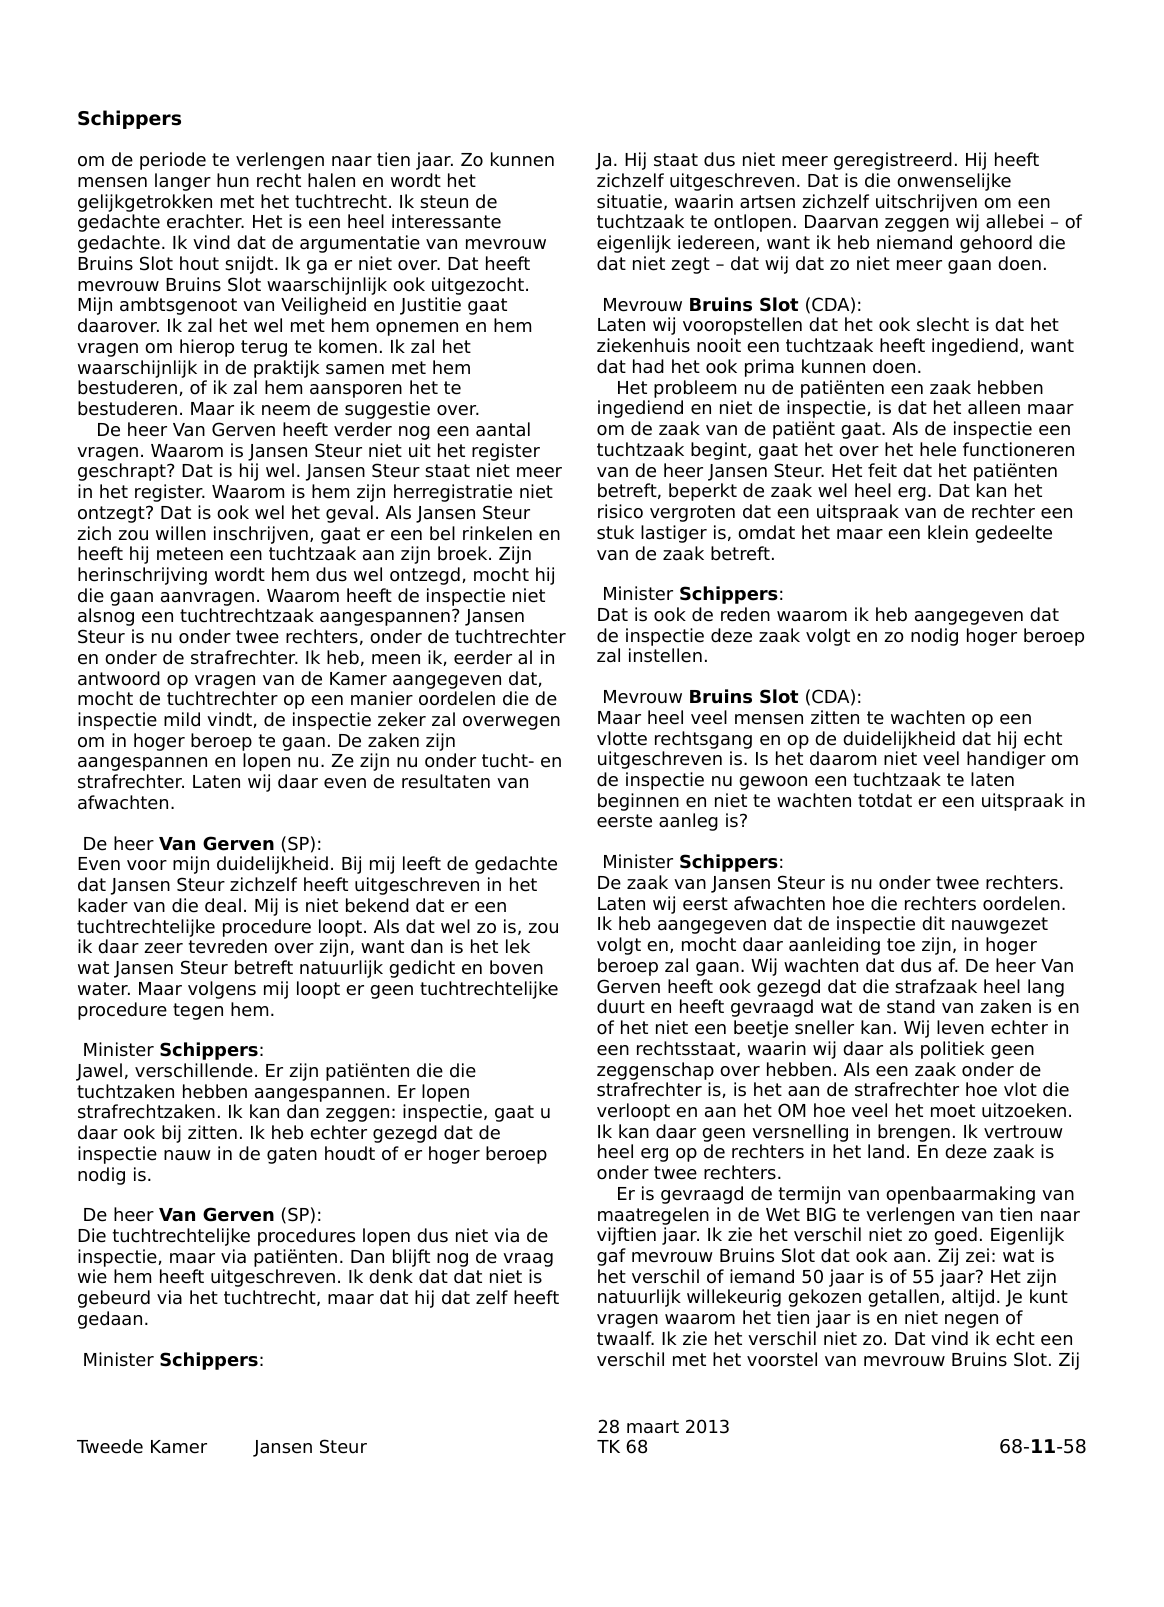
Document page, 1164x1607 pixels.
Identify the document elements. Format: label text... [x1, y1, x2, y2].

text Ja. Hij staat dus niet meer geregistreerd. Hij heeft zichzelf uitgeschreven. Dat is die onwenselijke situatie, waarin artsen zichzelf uitschrijven om een tuchtzaak te ontlopen. Daarvan zeggen wij allebei – of eigenlijk iedereen, want ik heb niemand gehoord die dat niet zegt – dat wij dat zo niet meer gaan doen. [596, 150, 1087, 274]
text Minister Schippers: [77, 1040, 567, 1061]
text Mevrouw Bruins Slot (CDA): [596, 687, 1087, 708]
text Mevrouw Bruins Slot (CDA): [596, 294, 1087, 315]
text Even voor mijn duidelijkheid. Bij mij leeft de gedachte dat Jansen Steur zichzelf heeft uitgeschreven in het kader van die deal. Mij is niet bekend dat er een tuchtrechtelijke procedure loopt. Als dat wel zo is, zou ik daar zeer tevreden over zijn, want dan is het lek wat Jansen Steur betreft natuurlijk gedicht en boven water. Maar volgens mij loopt er geen tuchtrechtelijke procedure tegen hem. [77, 854, 567, 1020]
text Het probleem nu de patiënten een zaak hebben ingediend en niet de inspectie, is dat het alleen maar om de zaak van de patiënt gaat. Als de inspectie een tuchtzaak begint, gaat het over het hele functioneren van de heer Jansen Steur. Het feit dat het patiënten betreft, beperkt de zaak wel heel erg. Dat kan het risico vergroten dat een uitspraak van de rechter een stuk lastiger is, omdat het maar een klein gedeelte van de zaak betreft. [596, 377, 1087, 564]
text Minister Schippers: [596, 584, 1087, 605]
text Er is gevraagd de termijn van openbaarmaking van maatregelen in de Wet BIG te verlengen van tien naar vijftien jaar. Ik zie het verschil niet zo goed. Eigenlijk gaf mevrouw Bruins Slot dat ook aan. Zij zei: wat is het verschil of iemand 50 jaar is of 55 jaar? Het zijn natuurlijk willekeurig gekozen getallen, altijd. Je kunt vragen waarom het tien jaar is en niet negen of twaalf. Ik zie het verschil niet zo. Dat vind ik echt een verschil met het voorstel van mevrouw Bruins Slot. Zij [596, 1184, 1087, 1370]
text De zaak van Jansen Steur is nu onder twee rechters. Laten wij eerst afwachten hoe die rechters oordelen. Ik heb aangegeven dat de inspectie dit nauwgezet volgt en, mocht daar aanleiding toe zijn, in hoger beroep zal gaan. Wij wachten dat dus af. De heer Van Gerven heeft ook gezegd dat die strafzaak heel lang duurt en heeft gevraagd wat de stand van zaken is en of het niet een beetje sneller kan. Wij leven echter in een rechtsstaat, waarin wij daar als politiek geen zeggenschap over hebben. Als een zaak onder de strafrechter is, is het aan de strafrechter hoe vlot die verloopt en aan het OM hoe veel het moet uitzoeken. Ik kan daar geen versnelling in brengen. Ik vertrouw heel erg op de rechters in het land. En deze zaak is onder twee rechters. [596, 873, 1087, 1184]
text Laten wij vooropstellen dat het ook slecht is dat het ziekenhuis nooit een tuchtzaak heeft ingediend, want dat had het ook prima kunnen doen. [596, 315, 1087, 377]
text Dat is ook de reden waarom ik heb aangegeven dat de inspectie deze zaak volgt en zo nodig hoger beroep zal instellen. [596, 605, 1087, 667]
text De heer Van Gerven heeft verder nog een aantal vragen. Waarom is Jansen Steur niet uit het register geschrapt? Dat is hij wel. Jansen Steur staat niet meer in het register. Waarom is hem zijn herregistratie niet ontzegt? Dat is ook wel het geval. Als Jansen Steur zich zou willen inschrijven, gaat er een bel rinkelen en heeft hij meteen een tuchtzaak aan zijn broek. Zijn herinschrijving wordt hem dus wel ontzegd, mocht hij die gaan aanvragen. Waarom heeft de inspectie niet alsnog een tuchtrechtzaak aangespannen? Jansen Steur is nu onder twee rechters, onder de tuchtrechter en onder de strafrechter. Ik heb, meen ik, eerder al in antwoord op vragen van de Kamer aangegeven dat, mocht de tuchtrechter op een manier oordelen die de inspectie mild vindt, de inspectie zeker zal overwegen om in hoger beroep te gaan. De zaken zijn aangespannen en lopen nu. Ze zijn nu onder tucht- en strafrechter. Laten wij daar even de resultaten van afwachten. [77, 420, 567, 813]
text Minister Schippers: [77, 1349, 567, 1370]
text Minister Schippers: [596, 852, 1087, 873]
text Jawel, verschillende. Er zijn patiënten die die tuchtzaken hebben aangespannen. Er lopen strafrechtzaken. Ik kan dan zeggen: inspectie, gaat u daar ook bij zitten. Ik heb echter gezegd dat de inspectie nauw in de gaten houdt of er hoger beroep nodig is. [77, 1061, 567, 1185]
text Maar heel veel mensen zitten te wachten op een vlotte rechtsgang en op de duidelijkheid dat hij echt uitgeschreven is. Is het daarom niet veel handiger om de inspectie nu gewoon een tuchtzaak te laten beginnen en niet te wachten totdat er een uitspraak in eerste aanleg is? [596, 708, 1087, 832]
text om de periode te verlengen naar tien jaar. Zo kunnen mensen langer hun recht halen en wordt het gelijkgetrokken met het tuchtrecht. Ik steun de gedachte erachter. Het is een heel interessante gedachte. Ik vind dat de argumentatie van mevrouw Bruins Slot hout snijdt. Ik ga er niet over. Dat heeft mevrouw Bruins Slot waarschijnlijk ook uitgezocht. Mijn ambtsgenoot van Veiligheid en Justitie gaat daarover. Ik zal het wel met hem opnemen en hem vragen om hierop terug te komen. Ik zal het waarschijnlijk in de praktijk samen met hem bestuderen, of ik zal hem aansporen het te bestuderen. Maar ik neem de suggestie over. [77, 150, 567, 420]
text De heer Van Gerven (SP): [77, 833, 567, 854]
text De heer Van Gerven (SP): [77, 1205, 567, 1226]
text Die tuchtrechtelijke procedures lopen dus niet via de inspectie, maar via patiënten. Dan blijft nog de vraag wie hem heeft uitgeschreven. Ik denk dat dat niet is gebeurd via het tuchtrecht, maar dat hij dat zelf heeft gedaan. [77, 1226, 567, 1329]
